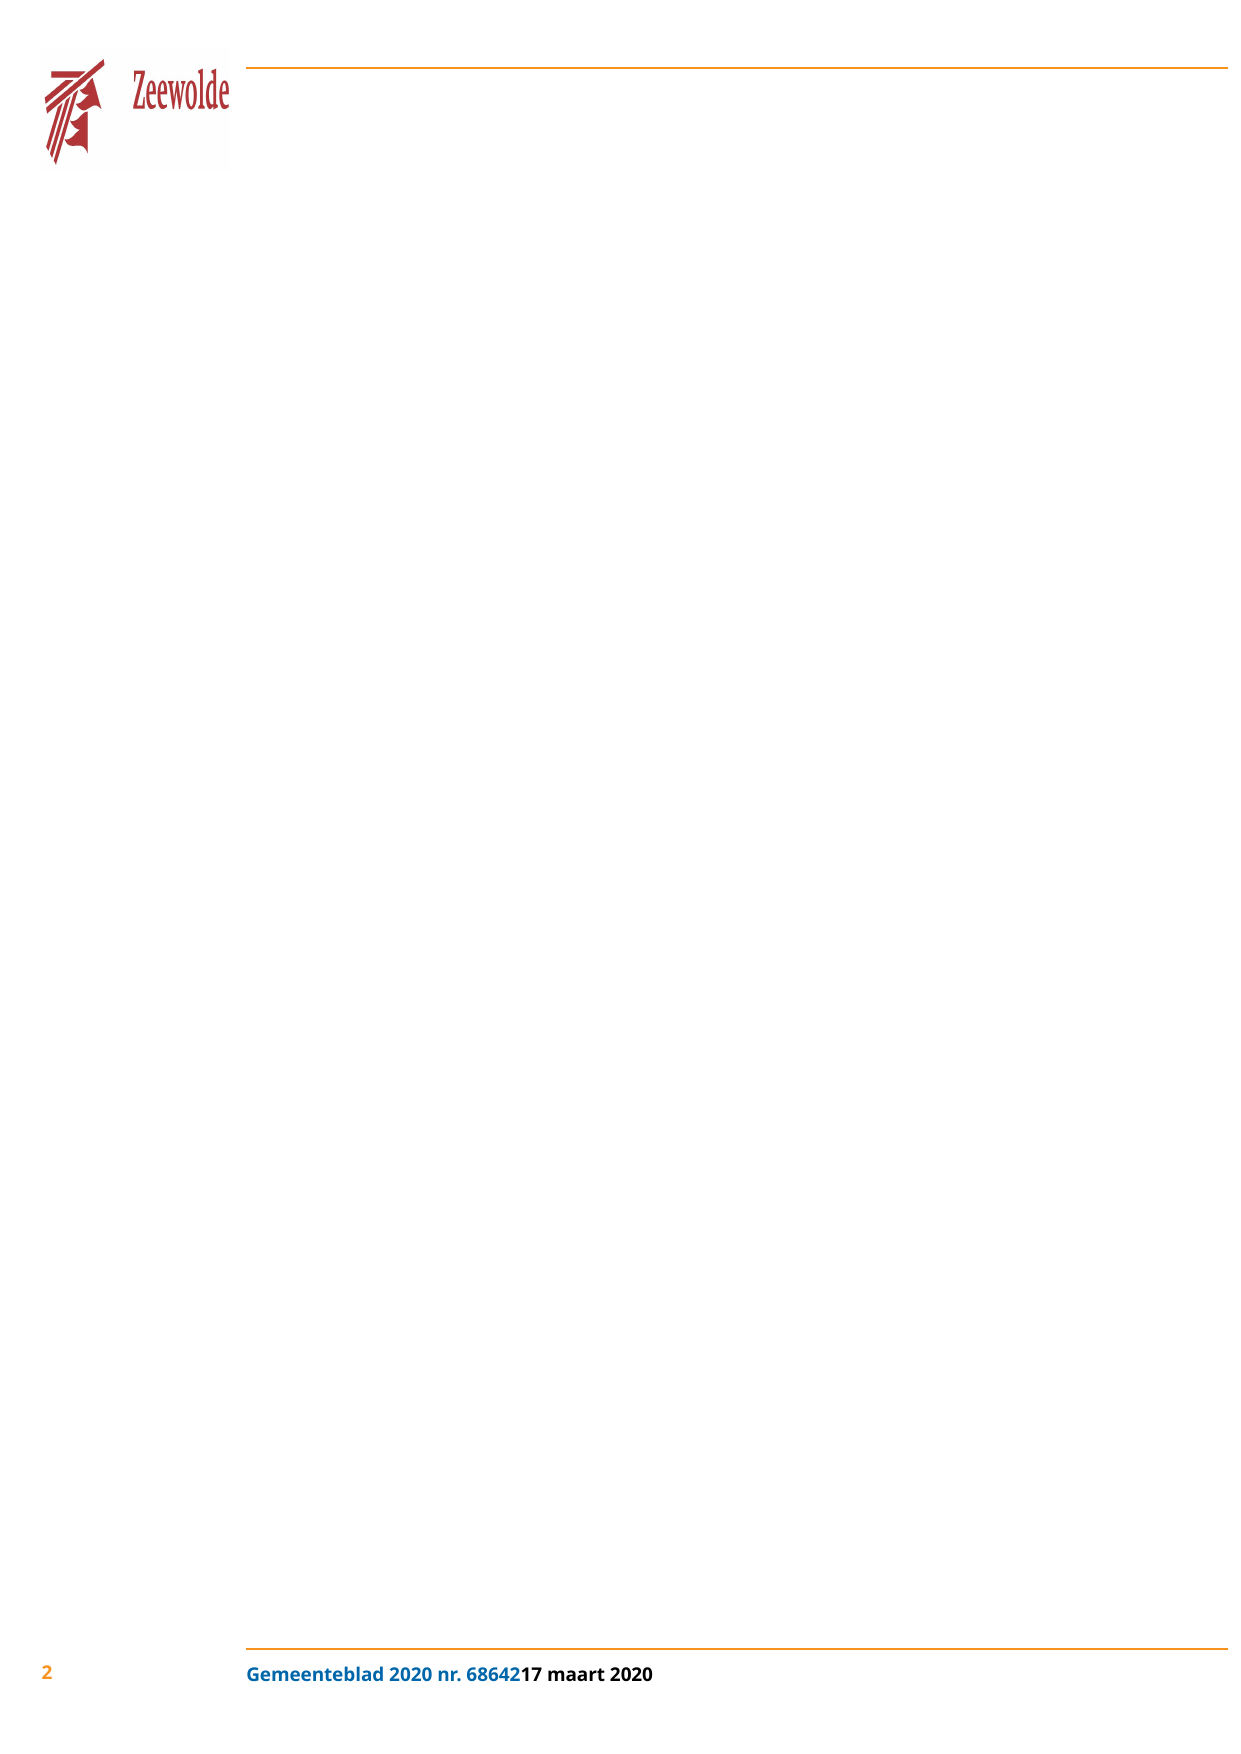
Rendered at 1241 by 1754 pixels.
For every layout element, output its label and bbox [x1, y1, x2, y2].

picture [41, 47, 231, 172]
